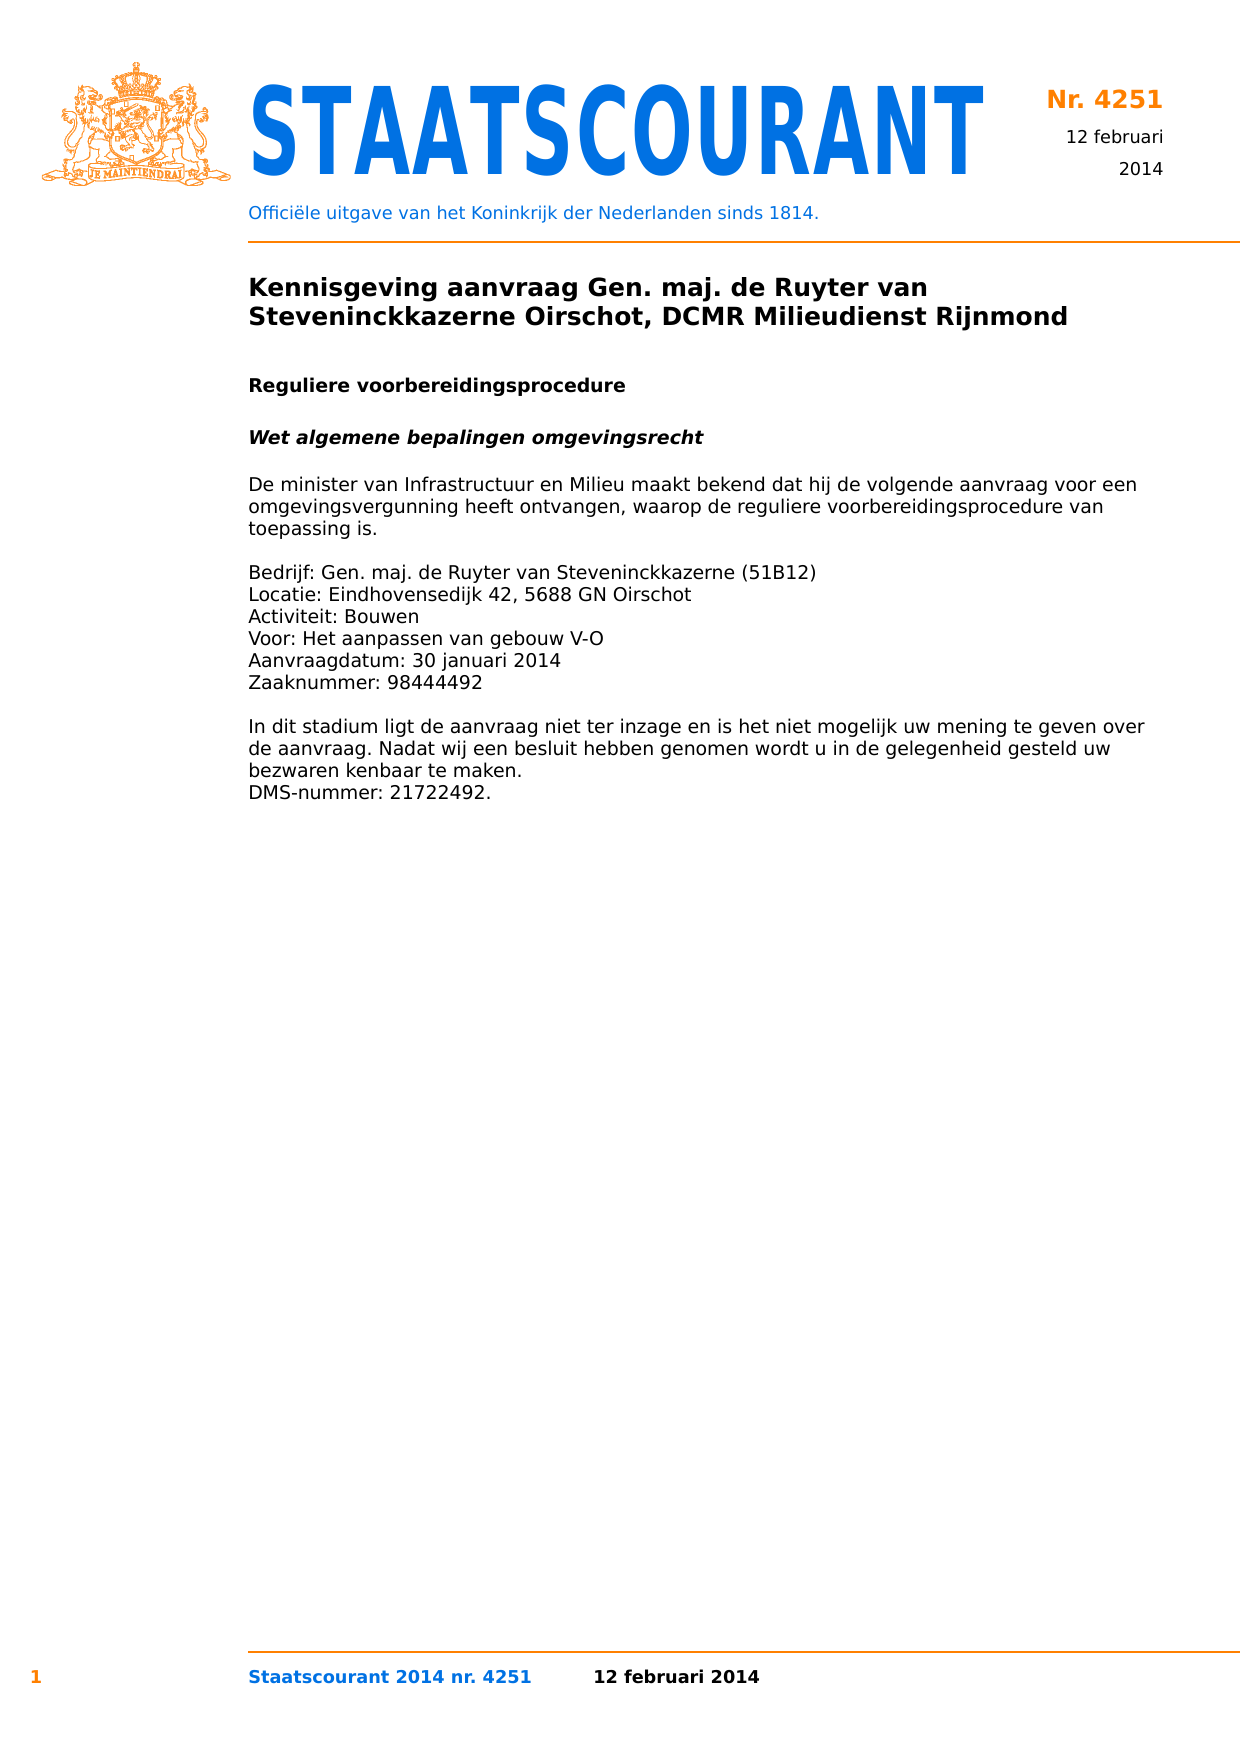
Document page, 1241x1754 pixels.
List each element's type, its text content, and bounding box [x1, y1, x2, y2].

subtitle Kennisgeving aanvraag Gen. maj. de Ruyter van Steveninckkazerne Oirschot, DCMR Milieudienst Rijnmond [248, 273, 1163, 331]
text Locatie: Eindhovensedijk 42, 5688 GN Oirschot [248, 584, 1163, 606]
text Bedrijf: Gen. maj. de Ruyter van Steveninckkazerne (51B12) [248, 562, 1163, 584]
subtitle Wet algemene bepalingen omgevingsrecht [248, 427, 1163, 449]
text Activiteit: Bouwen [248, 606, 1163, 628]
text Aanvraagdatum: 30 januari 2014 [248, 650, 1163, 672]
table_cell Officiële uitgave van het Koninkrijk der Nederlanden sinds 1814. [248, 203, 1240, 241]
text Zaaknummer: 98444492 [248, 672, 1163, 694]
text Voor: Het aanpassen van gebouw V-O [248, 628, 1163, 650]
text DMS-nummer: 21722492. [248, 782, 1163, 803]
picture [41, 62, 231, 186]
table_cell 12 februari [998, 121, 1240, 153]
subtitle Reguliere voorbereidingsprocedure [248, 375, 1163, 397]
table_header STAATSCOURANT [248, 62, 998, 203]
text De minister van Infrastructuur en Milieu maakt bekend dat hij de volgende aanvraag voor een omgevingsvergunning heeft ontvangen, waarop de reguliere voorbereidingsprocedure van toepassing is. [248, 474, 1163, 540]
table_header [25, 62, 248, 241]
table_cell 2014 [998, 153, 1240, 203]
table_header Nr. 4251 [998, 62, 1240, 121]
text In dit stadium ligt de aanvraag niet ter inzage en is het niet mogelijk uw mening te geven over de aanvraag. Nadat wij een besluit hebben genomen wordt u in de gelegenheid gesteld uw bezwaren kenbaar te maken. [248, 716, 1163, 782]
